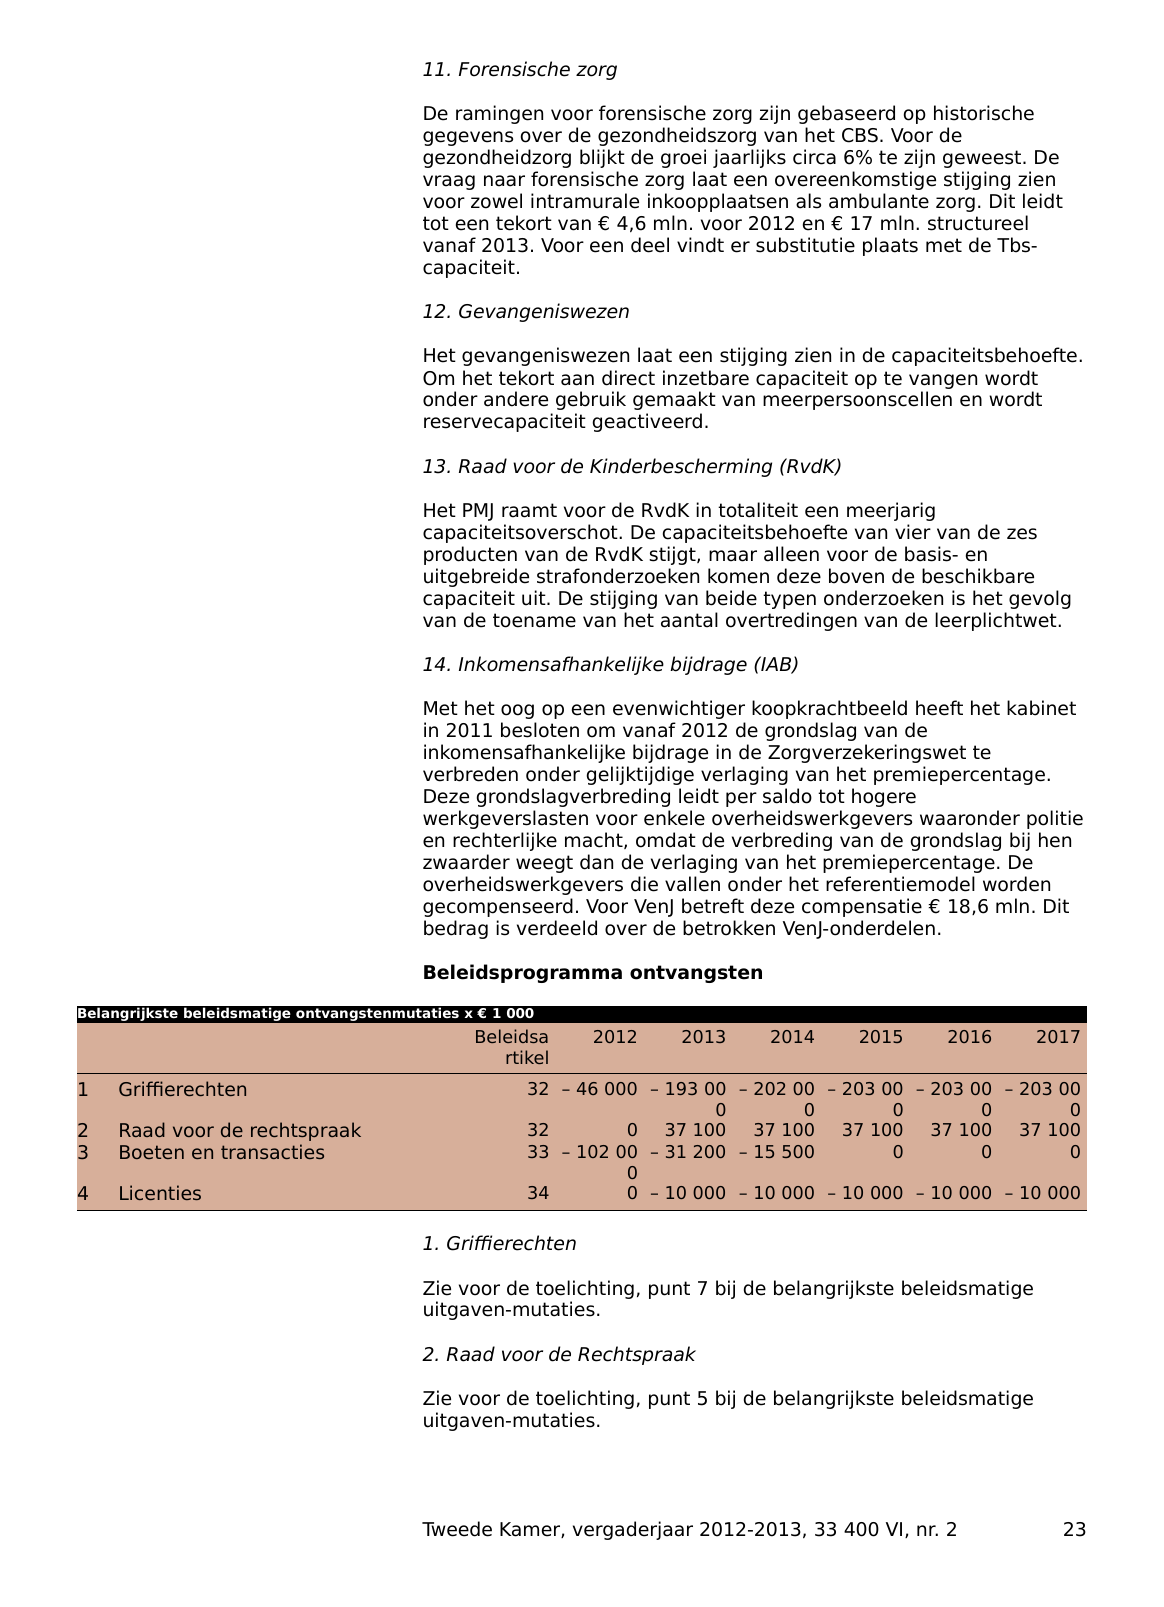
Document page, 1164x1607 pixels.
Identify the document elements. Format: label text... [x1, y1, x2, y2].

table_cell 2017 [998, 1023, 1087, 1073]
table_cell – 102 000 [555, 1142, 644, 1183]
table_cell 2016 [909, 1023, 998, 1073]
table_cell 2015 [821, 1023, 909, 1073]
table_cell – 10 000 [821, 1183, 909, 1210]
table_cell 0 [998, 1142, 1087, 1183]
table_cell 32 [466, 1074, 555, 1120]
table_cell – 203 000 [998, 1074, 1087, 1120]
table_cell Beleidsartikel [466, 1023, 555, 1073]
subtitle 11. Forensische zorg [422, 59, 1087, 81]
table_cell – 46 000 [555, 1074, 644, 1120]
table_cell 4 [77, 1183, 112, 1210]
table_cell – 203 000 [821, 1074, 909, 1120]
table_cell 0 [821, 1142, 909, 1183]
table_cell 2 [77, 1120, 112, 1142]
table_cell 2012 [555, 1023, 644, 1073]
text Met het oog op een evenwichtiger koopkrachtbeeld heeft het kabinet in 2011 besloten om vanaf 2012 de grondslag van de inkomensafhankelijke bijdrage in de Zorgverzekeringswet te verbreden onder gelijktijdige verlaging van het premiepercentage. Deze grondslagverbreding leidt per saldo tot hogere werkgeverslasten voor enkele overheidswerkgevers waaronder politie en rechterlijke macht, omdat de verbreding van de grondslag bij hen zwaarder weegt dan de verlaging van het premiepercentage. De overheidswerkgevers die vallen onder het referentiemodel worden gecompenseerd. Voor VenJ betreft deze compensatie € 18,6 mln. Dit bedrag is verdeeld over de betrokken VenJ-onderdelen. [422, 698, 1087, 940]
table_cell Raad voor de rechtspraak [112, 1120, 466, 1142]
table_cell 0 [555, 1120, 644, 1142]
table_cell 33 [466, 1142, 555, 1183]
table_cell – 10 000 [998, 1183, 1087, 1210]
table_cell – 10 000 [644, 1183, 732, 1210]
table_cell 3 [77, 1142, 112, 1183]
table_cell 37 100 [644, 1120, 732, 1142]
table_cell [112, 1023, 466, 1073]
table_cell 37 100 [909, 1120, 998, 1142]
table_cell – 202 000 [732, 1074, 821, 1120]
table_cell – 193 000 [644, 1074, 732, 1120]
table_cell Griffierechten [112, 1074, 466, 1120]
table_cell Licenties [112, 1183, 466, 1210]
subtitle Beleidsprogramma ontvangsten [422, 962, 1087, 984]
subtitle 1. Griffierechten [422, 1233, 1087, 1255]
table_cell 2013 [644, 1023, 732, 1073]
table_cell 34 [466, 1183, 555, 1210]
table_cell 0 [555, 1183, 644, 1210]
subtitle 14. Inkomensafhankelijke bijdrage (IAB) [422, 654, 1087, 676]
table_cell – 15 500 [732, 1142, 821, 1183]
text Zie voor de toelichting, punt 7 bij de belangrijkste beleidsmatige uitgaven-mutaties. [422, 1277, 1087, 1321]
text Het gevangeniswezen laat een stijging zien in de capaciteitsbehoefte. Om het tekort aan direct inzetbare capaciteit op te vangen wordt onder andere gebruik gemaakt van meerpersoonscellen en wordt reservecapaciteit geactiveerd. [422, 345, 1087, 433]
table_cell 37 100 [821, 1120, 909, 1142]
table_cell 37 100 [998, 1120, 1087, 1142]
subtitle 13. Raad voor de Kinderbescherming (RvdK) [422, 456, 1087, 477]
table_cell 1 [77, 1074, 112, 1120]
table_cell – 10 000 [732, 1183, 821, 1210]
table_cell 32 [466, 1120, 555, 1142]
table_cell – 31 200 [644, 1142, 732, 1183]
text De ramingen voor forensische zorg zijn gebaseerd op historische gegevens over de gezondheidszorg van het CBS. Voor de gezondheidzorg blijkt de groei jaarlijks circa 6% te zijn geweest. De vraag naar forensische zorg laat een overeenkomstige stijging zien voor zowel intramurale inkoopplaatsen als ambulante zorg. Dit leidt tot een tekort van € 4,6 mln. voor 2012 en € 17 mln. structureel vanaf 2013. Voor een deel vindt er substitutie plaats met de Tbs-capaciteit. [422, 103, 1087, 279]
table_cell 2014 [732, 1023, 821, 1073]
subtitle 12. Gevangeniswezen [422, 301, 1087, 323]
text Zie voor de toelichting, punt 5 bij de belangrijkste beleidsmatige uitgaven-mutaties. [422, 1388, 1087, 1432]
table_header Belangrijkste beleidsmatige ontvangstenmutaties x € 1 000 [77, 1006, 1087, 1021]
table_cell Boeten en transacties [112, 1142, 466, 1183]
table_cell – 10 000 [909, 1183, 998, 1210]
text Het PMJ raamt voor de RvdK in totaliteit een meerjarig capaciteitsoverschot. De capaciteitsbehoefte van vier van de zes producten van de RvdK stijgt, maar alleen voor de basis- en uitgebreide strafonderzoeken komen deze boven de beschikbare capaciteit uit. De stijging van beide typen onderzoeken is het gevolg van de toename van het aantal overtredingen van de leerplichtwet. [422, 500, 1087, 632]
table_cell 37 100 [732, 1120, 821, 1142]
table_cell – 203 000 [909, 1074, 998, 1120]
table_cell 0 [909, 1142, 998, 1183]
table_cell [77, 1023, 112, 1073]
subtitle 2. Raad voor de Rechtspraak [422, 1343, 1087, 1366]
